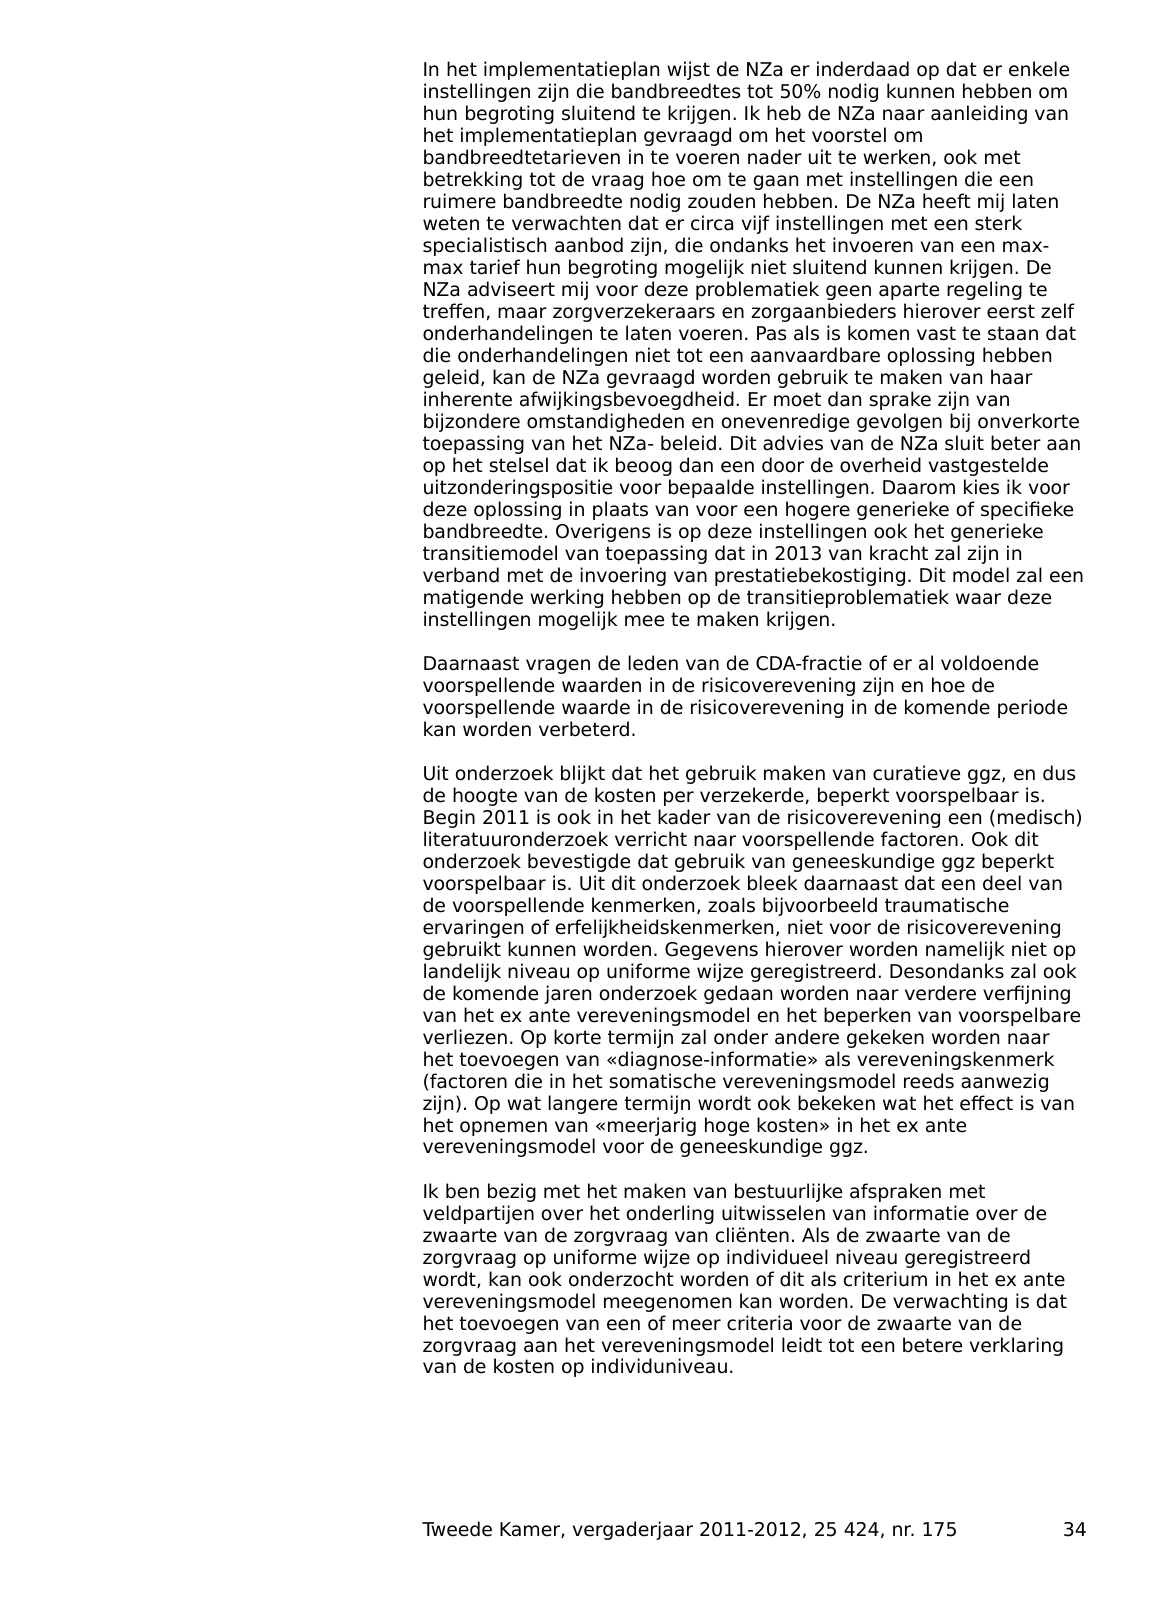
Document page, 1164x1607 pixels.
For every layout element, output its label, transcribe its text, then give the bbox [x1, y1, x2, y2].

text Daarnaast vragen de leden van de CDA-fractie of er al voldoende voorspellende waarden in de risicoverevening zijn en hoe de voorspellende waarde in de risicoverevening in de komende periode kan worden verbeterd. [422, 653, 1087, 741]
text Ik ben bezig met het maken van bestuurlijke afspraken met veldpartijen over het onderling uitwisselen van informatie over de zwaarte van de zorgvraag van cliënten. Als de zwaarte van de zorgvraag op uniforme wijze op individueel niveau geregistreerd wordt, kan ook onderzocht worden of dit als criterium in het ex ante vereveningsmodel meegenomen kan worden. De verwachting is dat het toevoegen van een of meer criteria voor de zwaarte van de zorgvraag aan het vereveningsmodel leidt tot een betere verklaring van de kosten op individuniveau. [422, 1181, 1087, 1378]
text In het implementatieplan wijst de NZa er inderdaad op dat er enkele instellingen zijn die bandbreedtes tot 50% nodig kunnen hebben om hun begroting sluitend te krijgen. Ik heb de NZa naar aanleiding van het implementatieplan gevraagd om het voorstel om bandbreedtetarieven in te voeren nader uit te werken, ook met betrekking tot de vraag hoe om te gaan met instellingen die een ruimere bandbreedte nodig zouden hebben. De NZa heeft mij laten weten te verwachten dat er circa vijf instellingen met een sterk specialistisch aanbod zijn, die ondanks het invoeren van een max-max tarief hun begroting mogelijk niet sluitend kunnen krijgen. De NZa adviseert mij voor deze problematiek geen aparte regeling te treffen, maar zorgverzekeraars en zorgaanbieders hierover eerst zelf onderhandelingen te laten voeren. Pas als is komen vast te staan dat die onderhandelingen niet tot een aanvaardbare oplossing hebben geleid, kan de NZa gevraagd worden gebruik te maken van haar inherente afwijkingsbevoegdheid. Er moet dan sprake zijn van bijzondere omstandigheden en onevenredige gevolgen bij onverkorte toepassing van het NZa- beleid. Dit advies van de NZa sluit beter aan op het stelsel dat ik beoog dan een door de overheid vastgestelde uitzonderingspositie voor bepaalde instellingen. Daarom kies ik voor deze oplossing in plaats van voor een hogere generieke of specifieke bandbreedte. Overigens is op deze instellingen ook het generieke transitiemodel van toepassing dat in 2013 van kracht zal zijn in verband met de invoering van prestatiebekostiging. Dit model zal een matigende werking hebben op de transitieproblematiek waar deze instellingen mogelijk mee te maken krijgen. [422, 59, 1087, 631]
text Uit onderzoek blijkt dat het gebruik maken van curatieve ggz, en dus de hoogte van de kosten per verzekerde, beperkt voorspelbaar is. Begin 2011 is ook in het kader van de risicoverevening een (medisch) literatuuronderzoek verricht naar voorspellende factoren. Ook dit onderzoek bevestigde dat gebruik van geneeskundige ggz beperkt voorspelbaar is. Uit dit onderzoek bleek daarnaast dat een deel van de voorspellende kenmerken, zoals bijvoorbeeld traumatische ervaringen of erfelijkheidskenmerken, niet voor de risicoverevening gebruikt kunnen worden. Gegevens hierover worden namelijk niet op landelijk niveau op uniforme wijze geregistreerd. Desondanks zal ook de komende jaren onderzoek gedaan worden naar verdere verfijning van het ex ante vereveningsmodel en het beperken van voorspelbare verliezen. Op korte termijn zal onder andere gekeken worden naar het toevoegen van «diagnose-informatie» als vereveningskenmerk (factoren die in het somatische vereveningsmodel reeds aanwezig zijn). Op wat langere termijn wordt ook bekeken wat het effect is van het opnemen van «meerjarig hoge kosten» in het ex ante vereveningsmodel voor de geneeskundige ggz. [422, 763, 1087, 1158]
